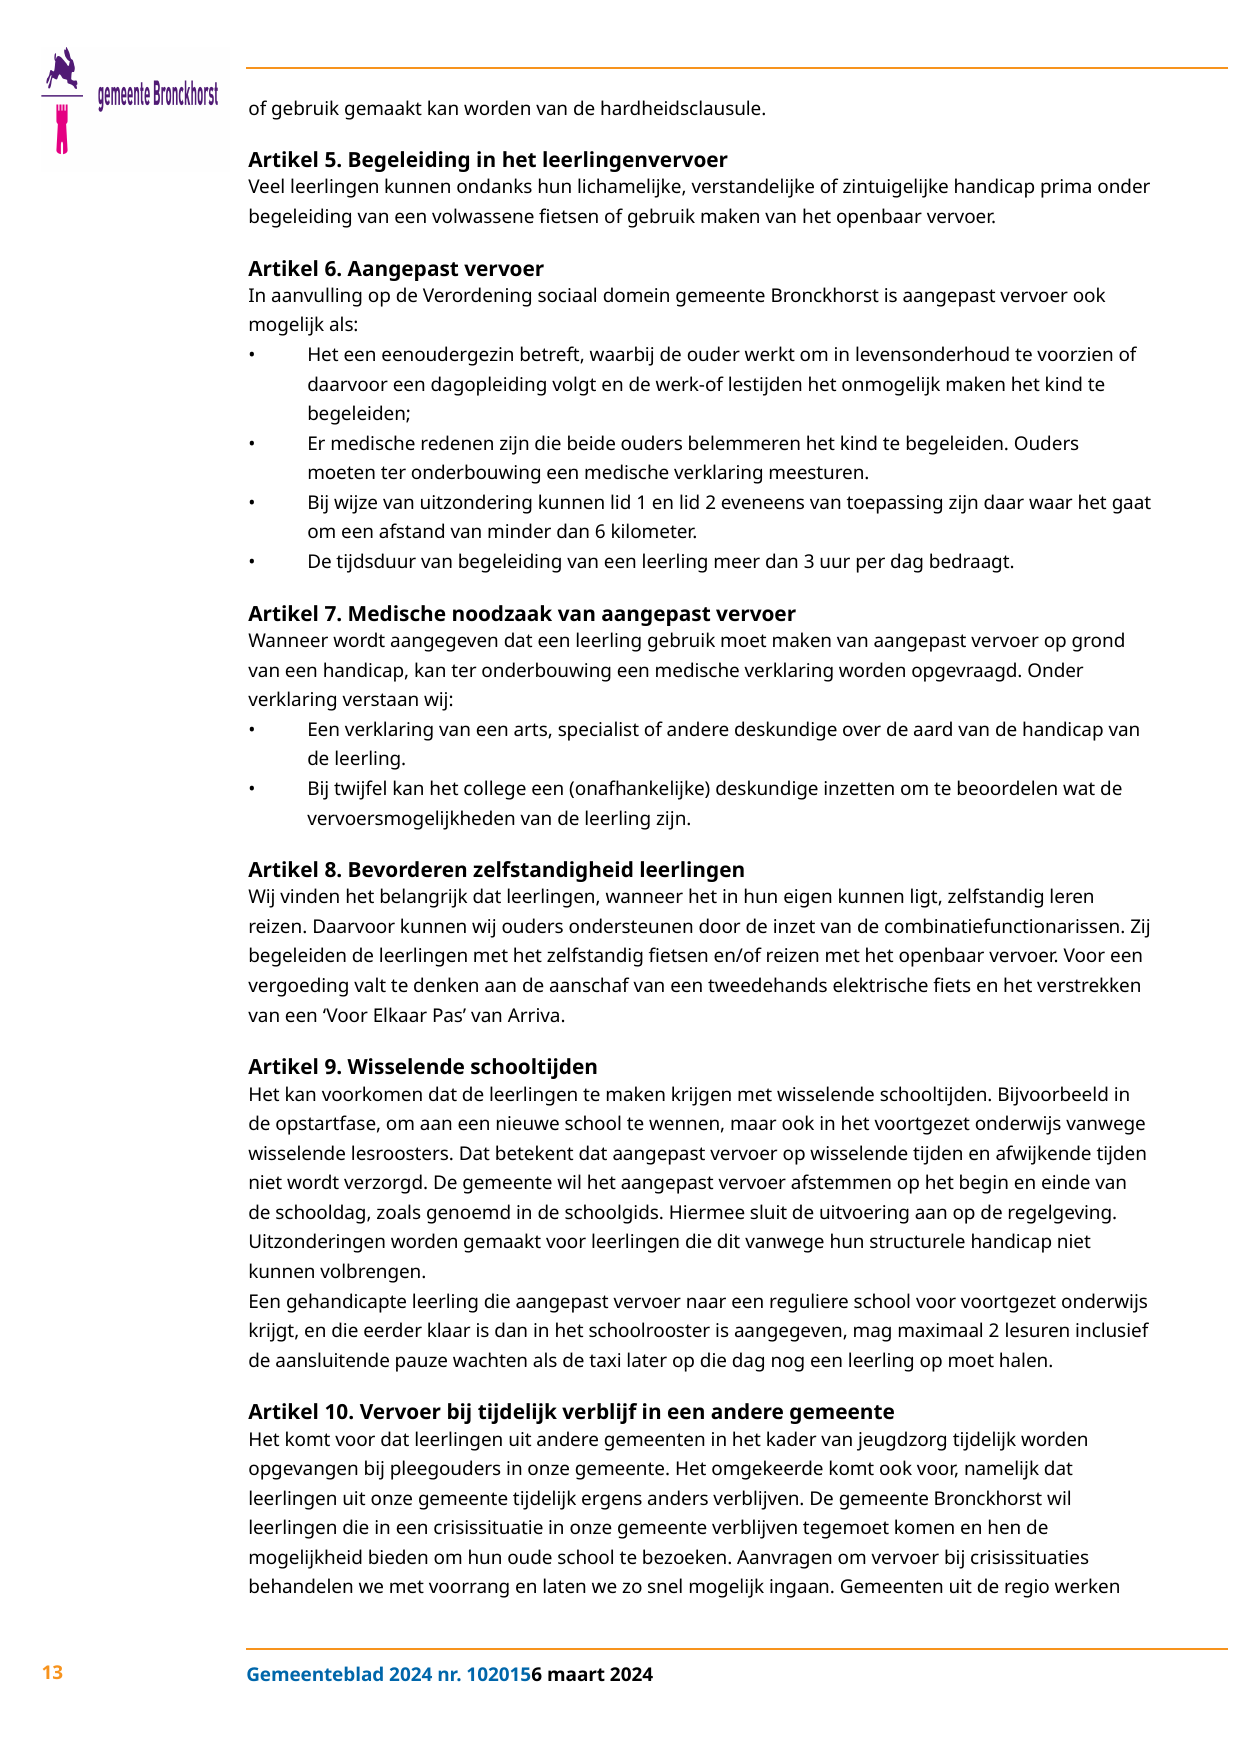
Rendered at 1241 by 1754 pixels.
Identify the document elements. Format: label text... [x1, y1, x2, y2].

text Artikel 6. Aangepast vervoer [248, 254, 1152, 282]
text Wij vinden het belangrijk dat leerlingen, wanneer het in hun eigen kunnen ligt, zelfstandig leren reizen. Daarvoor kunnen wij ouders ondersteunen door de inzet van de combinatiefunctionarissen. Zij begeleiden de leerlingen met het zelfstandig fietsen en/of reizen met het openbaar vervoer. Voor een vergoeding valt te denken aan de aanschaf van een tweedehands elektrische fiets en het verstrekken van een ‘Voor Elkaar Pas’ van Arriva. [248, 883, 1152, 1028]
picture [41, 47, 231, 172]
text Artikel 9. Wisselende schooltijden [248, 1052, 1152, 1081]
list Er medische redenen zijn die beide ouders belemmeren het kind te begeleiden. Ouders moeten ter onderbouwing een medische verklaring meesturen. [248, 430, 1152, 485]
text Het komt voor dat leerlingen uit andere gemeenten in het kader van jeugdzorg tijdelijk worden opgevangen bij pleegouders in onze gemeente. Het omgekeerde komt ook voor, namelijk dat leerlingen uit onze gemeente tijdelijk ergens anders verblijven. De gemeente Bronckhorst wil leerlingen die in een crisissituatie in onze gemeente verblijven tegemoet komen en hen de mogelijkheid bieden om hun oude school te bezoeken. Aanvragen om vervoer bij crisissituaties behandelen we met voorrang en laten we zo snel mogelijk ingaan. Gemeenten uit de regio werken [248, 1426, 1152, 1599]
text of gebruik gemaakt kan worden van de hardheidsclausule. [248, 95, 1152, 121]
text Het kan voorkomen dat de leerlingen te maken krijgen met wisselende schooltijden. Bijvoorbeeld in de opstartfase, om aan een nieuwe school te wennen, maar ook in het voortgezet onderwijs vanwege wisselende lesroosters. Dat betekent dat aangepast vervoer op wisselende tijden en afwijkende tijden niet wordt verzorgd. De gemeente wil het aangepast vervoer afstemmen op het begin en einde van de schooldag, zoals genoemd in de schoolgids. Hiermee sluit de uitvoering aan op de regelgeving. Uitzonderingen worden gemaakt voor leerlingen die dit vanwege hun structurele handicap niet kunnen volbrengen. [248, 1081, 1152, 1284]
text Artikel 5. Begeleiding in het leerlingenvervoer [248, 145, 1152, 174]
list Het een eenoudergezin betreft, waarbij de ouder werkt om in levensonderhoud te voorzien of daarvoor een dagopleiding volgt en de werk-of lestijden het onmogelijk maken het kind te begeleiden; [248, 341, 1152, 426]
list Bij wijze van uitzondering kunnen lid 1 en lid 2 eveneens van toepassing zijn daar waar het gaat om een afstand van minder dan 6 kilometer. [248, 489, 1152, 544]
list Een verklaring van een arts, specialist of andere deskundige over de aard van de handicap van de leerling. [248, 716, 1152, 771]
text Een gehandicapte leerling die aangepast vervoer naar een reguliere school voor voortgezet onderwijs krijgt, en die eerder klaar is dan in het schoolrooster is aangegeven, mag maximaal 2 lesuren inclusief de aansluitende pauze wachten als de taxi later op die dag nog een leerling op moet halen. [248, 1288, 1152, 1373]
text Wanneer wordt aangegeven dat een leerling gebruik moet maken van aangepast vervoer op grond van een handicap, kan ter onderbouwing een medische verklaring worden opgevraagd. Onder verklaring verstaan wij: [248, 627, 1152, 712]
text In aanvulling op de Verordening sociaal domein gemeente Bronckhorst is aangepast vervoer ook mogelijk als: [248, 282, 1152, 337]
list De tijdsduur van begeleiding van een leerling meer dan 3 uur per dag bedraagt. [248, 548, 1152, 574]
list Bij twijfel kan het college een (onafhankelijke) deskundige inzetten om te beoordelen wat de vervoersmogelijkheden van de leerling zijn. [248, 775, 1152, 830]
text Artikel 7. Medische noodzaak van aangepast vervoer [248, 599, 1152, 627]
text Veel leerlingen kunnen ondanks hun lichamelijke, verstandelijke of zintuigelijke handicap prima onder begeleiding van een volwassene fietsen of gebruik maken van het openbaar vervoer. [248, 174, 1152, 229]
text Artikel 10. Vervoer bij tijdelijk verblijf in een andere gemeente [248, 1397, 1152, 1426]
text Artikel 8. Bevorderen zelfstandigheid leerlingen [248, 855, 1152, 883]
